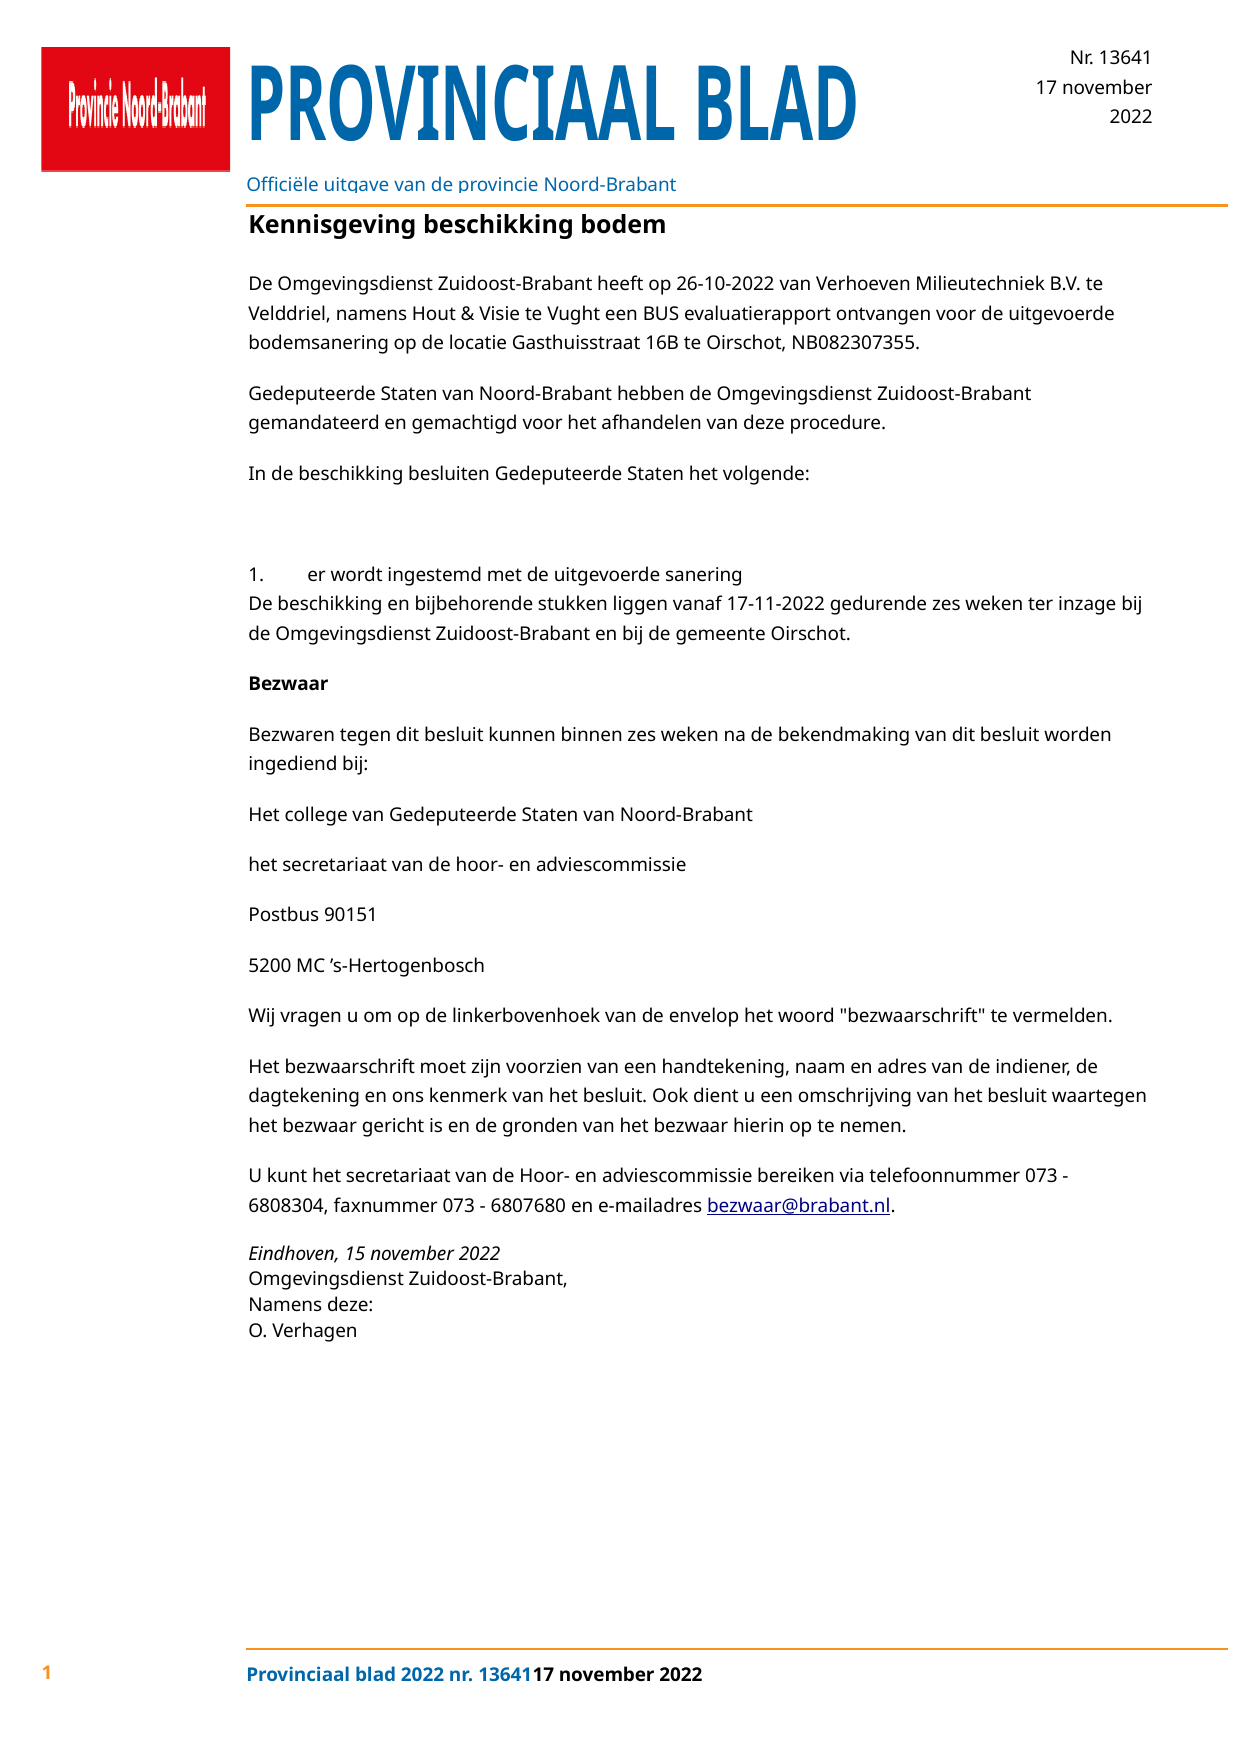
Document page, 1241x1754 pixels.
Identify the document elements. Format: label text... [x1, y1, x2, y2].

text Het bezwaarschrift moet zijn voorzien van een handtekening, naam en adres van de indiener, de dagtekening en ons kenmerk van het besluit. Ook dient u een omschrijving van het besluit waartegen het bezwaar gericht is en de gronden van het bezwaar hierin op te nemen. [248, 1053, 1152, 1138]
text Bezwaren tegen dit besluit kunnen binnen zes weken na de bekendmaking van dit besluit worden ingediend bij: [248, 721, 1152, 776]
text U kunt het secretariaat van de Hoor- en adviescommissie bereiken via telefoonnummer 073 - 6808304, faxnummer 073 - 6807680 en e-mailadres bezwaar@brabant.nl. [248, 1162, 1152, 1218]
text Eindhoven, 15 november 2022 [248, 1240, 1152, 1266]
text 5200 MC ’s-Hertogenbosch [248, 952, 1152, 978]
text Kennisgeving beschikking bodem [248, 207, 1152, 241]
text het secretariaat van de hoor- en adviescommissie [248, 851, 1152, 877]
text De Omgevingsdienst Zuidoost-Brabant heeft op 26-10-2022 van Verhoeven Milieutechniek B.V. te Velddriel, namens Hout & Visie te Vught een BUS evaluatierapport ontvangen voor de uitgevoerde bodemsanering op de locatie Gasthuisstraat 16B te Oirschot, NB082307355. [248, 270, 1152, 355]
text Het college van Gedeputeerde Staten van Noord-Brabant [248, 801, 1152, 826]
text O. Verhagen [248, 1317, 1152, 1343]
text Bezwaar [248, 670, 1152, 696]
text Wij vragen u om op de linkerbovenhoek van de envelop het woord "bezwaarschrift" te vermelden. [248, 1002, 1152, 1028]
text In de beschikking besluiten Gedeputeerde Staten het volgende: [248, 460, 1152, 486]
picture [41, 47, 231, 172]
text De beschikking en bijbehorende stukken liggen vanaf 17-11-2022 gedurende zes weken ter inzage bij de Omgevingsdienst Zuidoost-Brabant en bij de gemeente Oirschot. [248, 590, 1152, 646]
text Postbus 90151 [248, 902, 1152, 927]
text Namens deze: [248, 1291, 1152, 1317]
list er wordt ingestemd met de uitgevoerde sanering [248, 561, 1152, 586]
text Omgevingsdienst Zuidoost-Brabant, [248, 1266, 1152, 1291]
text Gedeputeerde Staten van Noord-Brabant hebben de Omgevingsdienst Zuidoost-Brabant gemandateerd en gemachtigd voor het afhandelen van deze procedure. [248, 380, 1152, 435]
